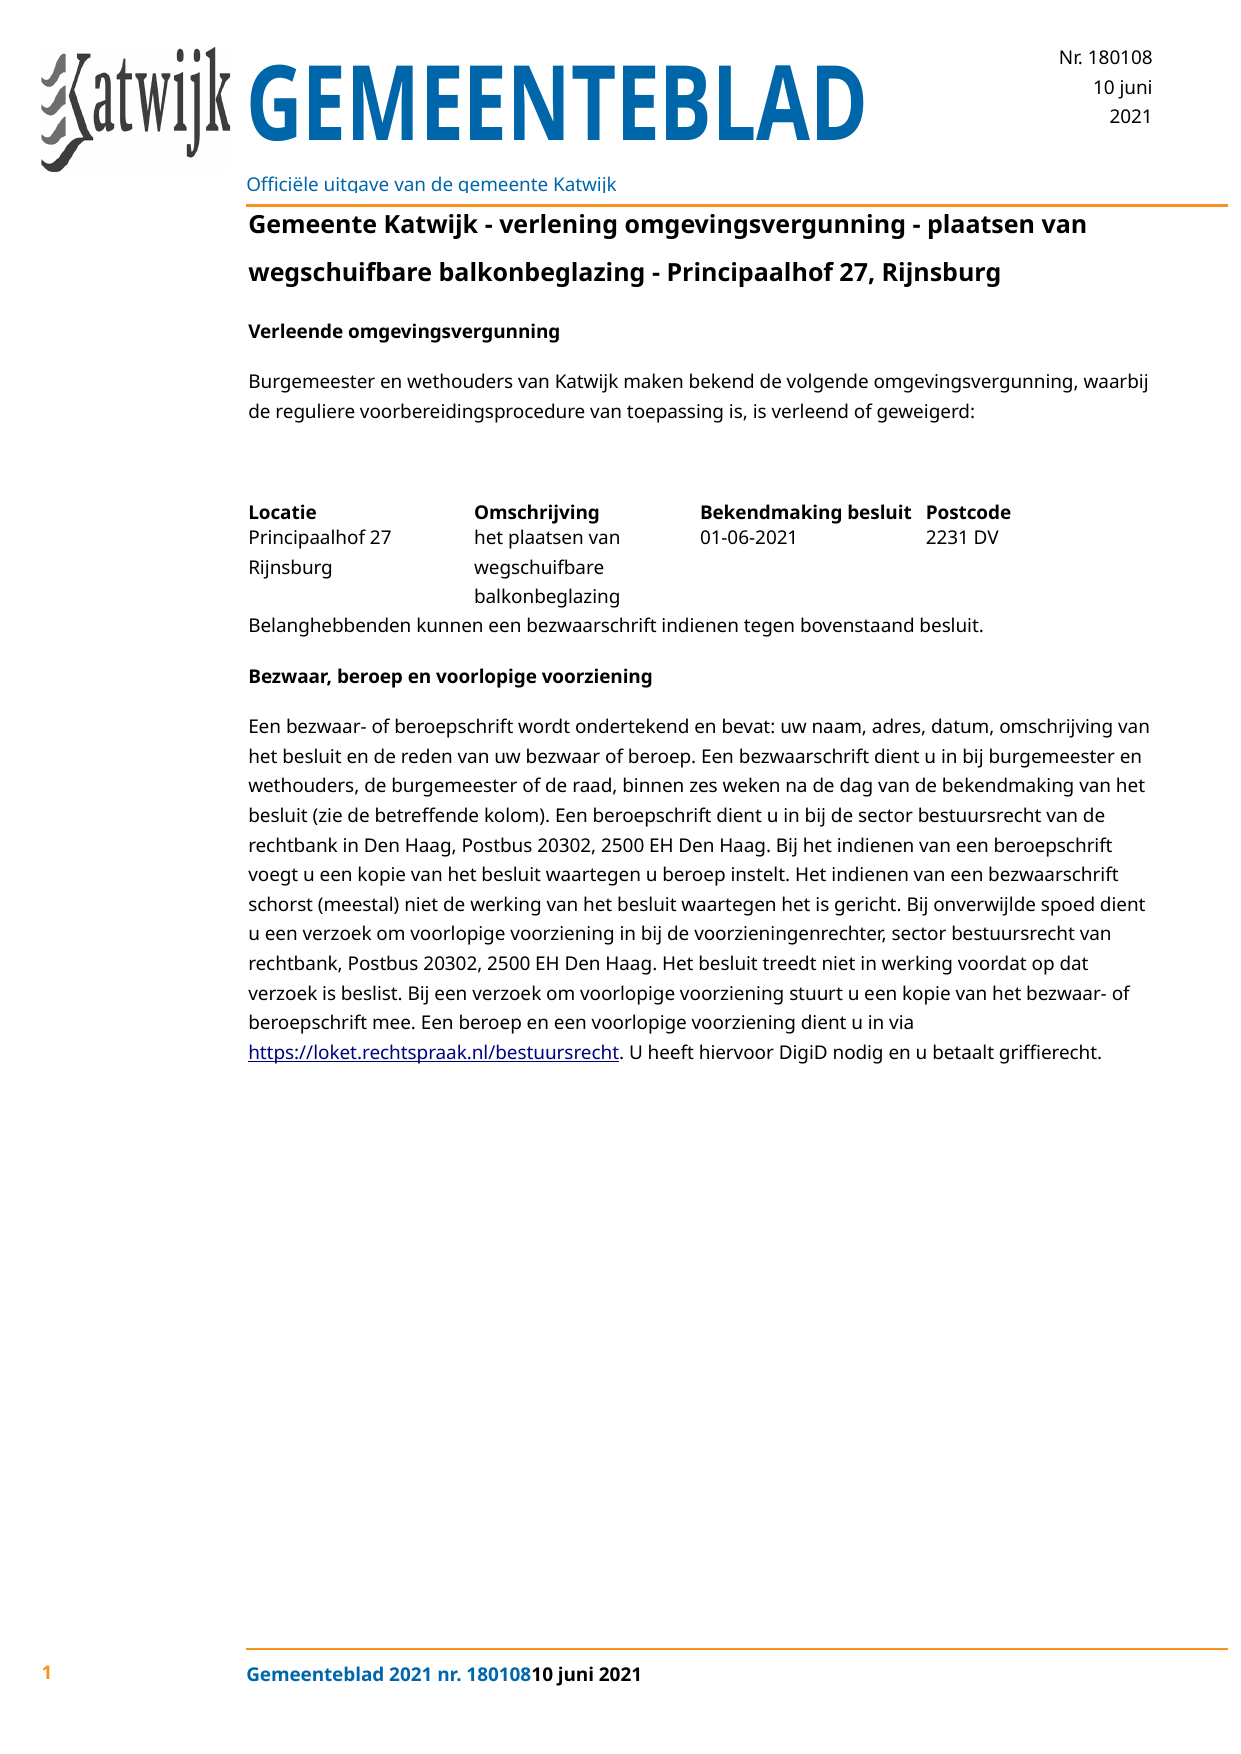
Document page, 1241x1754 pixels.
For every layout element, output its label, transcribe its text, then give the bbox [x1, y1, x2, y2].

text Een bezwaar- of beroepschrift wordt ondertekend en bevat: uw naam, adres, datum, omschrijving van het besluit en de reden van uw bezwaar of beroep. Een bezwaarschrift dient u in bij burgemeester en wethouders, de burgemeester of de raad, binnen zes weken na de dag van de bekendmaking van het besluit (zie de betreffende kolom). Een beroepschrift dient u in bij de sector bestuursrecht van de rechtbank in Den Haag, Postbus 20302, 2500 EH Den Haag. Bij het indienen van een beroepschrift voegt u een kopie van het besluit waartegen u beroep instelt. Het indienen van een bezwaarschrift schorst (meestal) niet de werking van het besluit waartegen het is gericht. Bij onverwijlde spoed dient u een verzoek om voorlopige voorziening in bij de voorzieningenrechter, sector bestuursrecht van rechtbank, Postbus 20302, 2500 EH Den Haag. Het besluit treedt niet in werking voordat op dat verzoek is beslist. Bij een verzoek om voorlopige voorziening stuurt u een kopie van het bezwaar- of beroepschrift mee. Een beroep en een voorlopige voorziening dient u in via https://loket.rechtspraak.nl/bestuursrecht. U heeft hiervoor DigiD nodig en u betaalt griffierecht. [248, 713, 1152, 1065]
text Belanghebbenden kunnen een bezwaarschrift indienen tegen bovenstaand besluit. [248, 613, 1152, 638]
table_cell 2231 DV [926, 525, 1152, 609]
text Gemeente Katwijk - verlening omgevingsvergunning - plaatsen van wegschuifbare balkonbeglazing - Principaalhof 27, Rijnsburg [248, 207, 1152, 288]
table_header Bekendmaking besluit [700, 499, 926, 524]
text Bezwaar, beroep en voorlopige voorziening [248, 663, 1152, 689]
table_cell Principaalhof 27 Rijnsburg [248, 525, 474, 609]
table_header Postcode [926, 499, 1152, 524]
table_cell het plaatsen van wegschuifbare balkonbeglazing [474, 525, 700, 609]
text Burgemeester en wethouders van Katwijk maken bekend de volgende omgevingsvergunning, waarbij de reguliere voorbereidingsprocedure van toepassing is, is verleend of geweigerd: [248, 368, 1152, 424]
table_header Omschrijving [474, 499, 700, 524]
table_header Locatie [248, 499, 474, 524]
table_cell 01-06-2021 [700, 525, 926, 609]
text Verleende omgevingsvergunning [248, 318, 1152, 344]
picture [41, 47, 231, 172]
